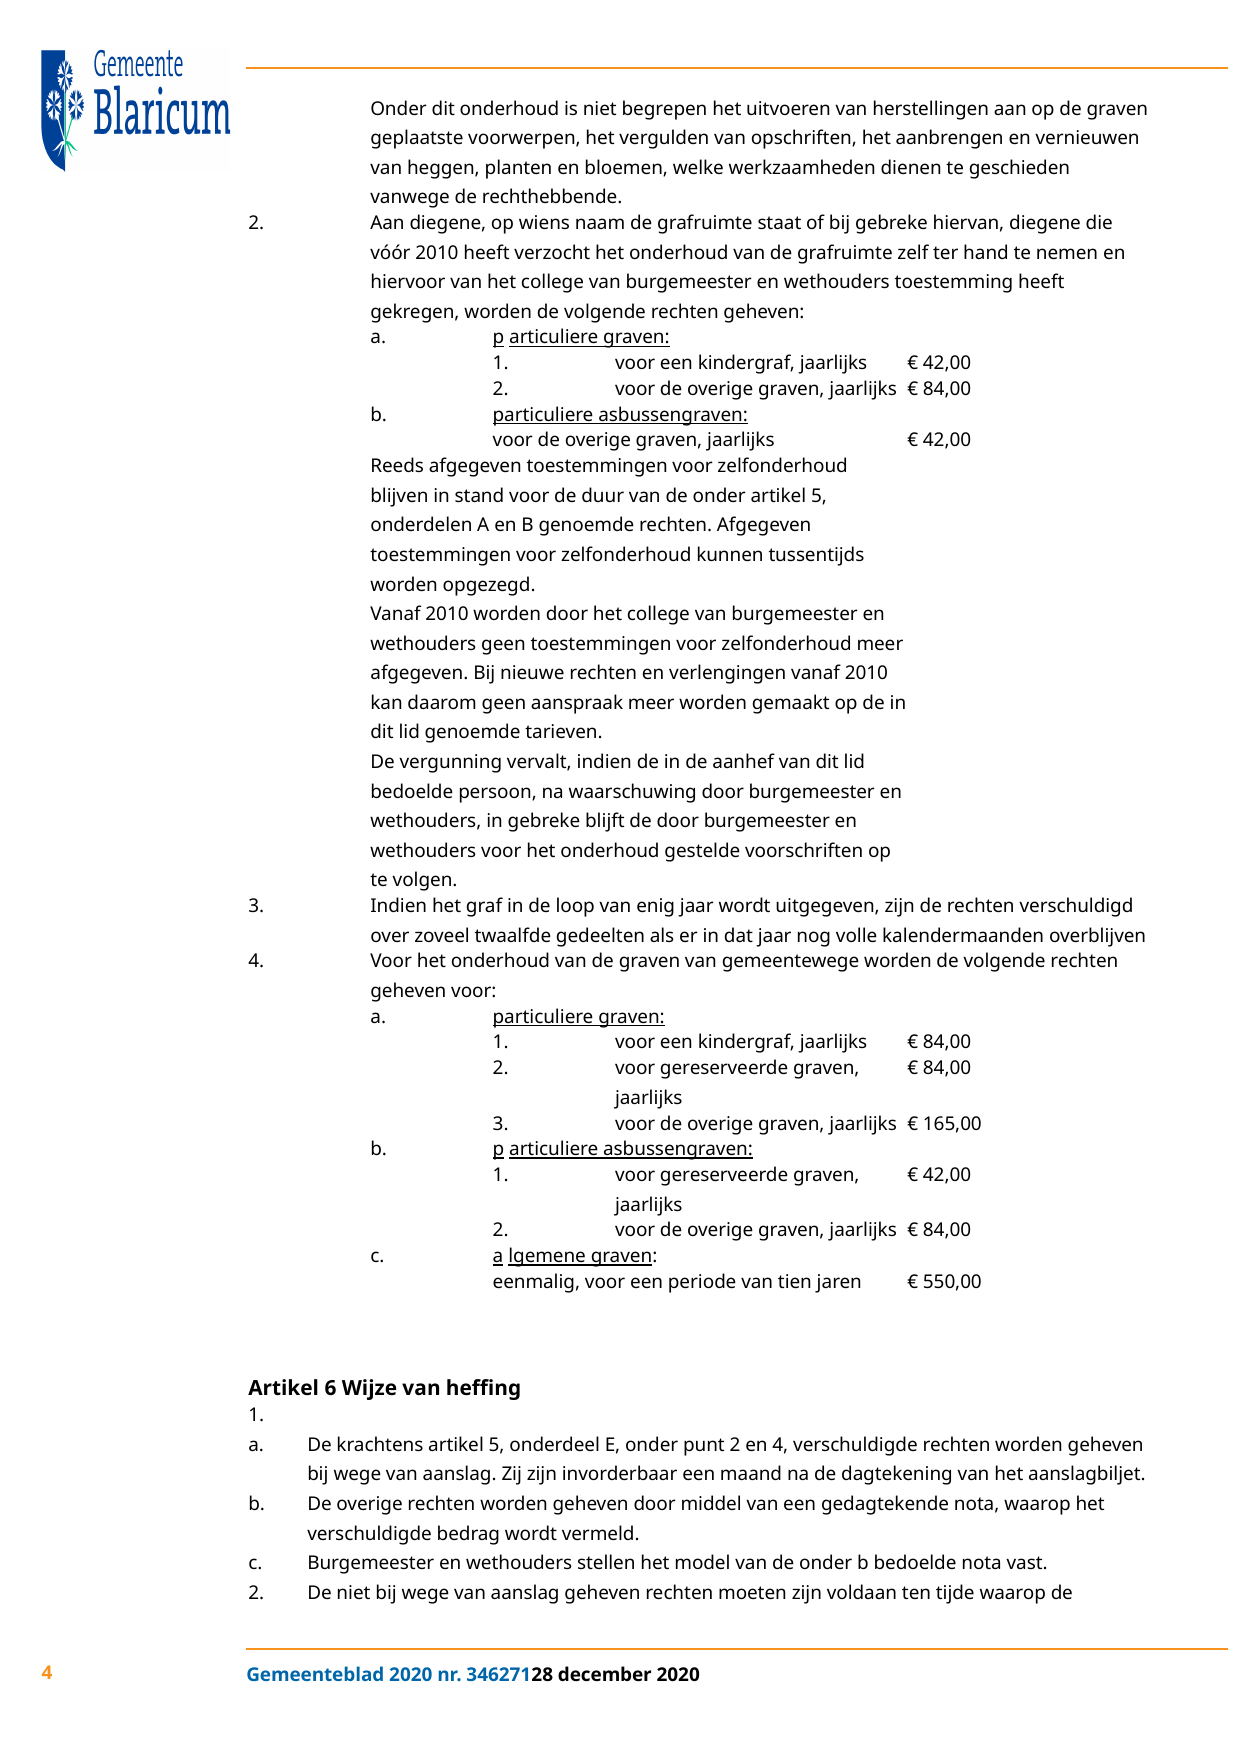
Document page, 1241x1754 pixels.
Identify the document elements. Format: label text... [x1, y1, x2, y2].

table_cell 1. [493, 1029, 615, 1054]
text Artikel 6 Wijze van heffing [248, 1373, 1152, 1401]
table_cell particuliere asbussengraven: [493, 401, 907, 427]
table_cell [907, 453, 1152, 892]
table_cell € 84,00 [907, 1054, 1152, 1110]
table_cell Reeds afgegeven toestemmingen voor zelfonderhoud blijven in stand voor de duur van de onder artikel 5, onderdelen A en B genoemde rechten. Afgegeven toestemmingen voor zelfonderhoud kunnen tussentijds worden opgezegd. Vanaf 2010 worden door het college van burgemeester en wethouders geen toestemmingen voor zelfonderhoud meer afgegeven. Bij nieuwe rechten en verlengingen vanaf 2010 kan daarom geen aanspraak meer worden gemaakt op de in dit lid genoemde tarieven. De vergunning vervalt, indien de in de aanhef van dit lid bedoelde persoon, na waarschuwing door burgemeester en wethouders, in gebreke blijft de door burgemeester en wethouders voor het onderhoud gestelde voorschriften op te volgen. [370, 453, 907, 892]
table_cell € 550,00 [907, 1268, 1152, 1294]
table_cell [248, 1242, 370, 1268]
table_cell a lgemene graven: [493, 1242, 907, 1268]
picture [41, 47, 231, 172]
table_cell 4. [248, 948, 370, 1003]
table_cell 3. [248, 892, 370, 948]
table_cell € 42,00 [907, 1161, 1152, 1216]
list De krachtens artikel 5, onderdeel E, onder punt 2 en 4, verschuldigde rechten worden geheven bij wege van aanslag. Zij zijn invorderbaar een maand na de dagtekening van het aanslagbiljet. [248, 1431, 1152, 1486]
table_cell [248, 1110, 370, 1135]
table_cell [907, 401, 1152, 427]
table_cell € 84,00 [907, 1029, 1152, 1054]
table_cell € 84,00 [907, 375, 1152, 401]
table_cell c. [370, 1242, 492, 1268]
table_cell Indien het graf in de loop van enig jaar wordt uitgegeven, zijn de rechten verschuldigd over zoveel twaalfde gedeelten als er in dat jaar nog volle kalendermaanden overblijven [370, 892, 1152, 948]
table_cell [248, 350, 370, 375]
table_cell 2. [493, 1054, 615, 1110]
table_cell 1. [493, 350, 615, 375]
table_cell 2. [493, 375, 615, 401]
table_cell voor de overige graven, jaarlijks [615, 375, 907, 401]
table_cell [248, 1135, 370, 1161]
table_cell voor de overige graven, jaarlijks [615, 1216, 907, 1242]
table_cell 1. [493, 1161, 615, 1216]
list De overige rechten worden geheven door middel van een gedagtekende nota, waarop het verschuldigde bedrag wordt vermeld. [248, 1490, 1152, 1546]
table_cell voor de overige graven, jaarlijks [493, 427, 907, 452]
table_cell [370, 1054, 492, 1110]
table_cell [248, 1294, 1152, 1319]
list De niet bij wege van aanslag geheven rechten moeten zijn voldaan ten tijde waarop de [248, 1579, 1152, 1605]
table_cell b. [370, 1135, 492, 1161]
table_cell 2. [493, 1216, 615, 1242]
list Burgemeester en wethouders stellen het model van de onder b bedoelde nota vast. [248, 1549, 1152, 1575]
table_cell [370, 1161, 492, 1216]
table_cell eenmalig, voor een periode van tien jaren [493, 1268, 907, 1294]
table_cell Onder dit onderhoud is niet begrepen het uitvoeren van herstellingen aan op de graven geplaatste voorwerpen, het vergulden van opschriften, het aanbrengen en vernieuwen van heggen, planten en bloemen, welke werkzaamheden dienen te geschieden vanwege de rechthebbende. [370, 95, 1152, 209]
table_cell [248, 401, 370, 427]
table_cell a. [370, 324, 492, 349]
table_cell [907, 1003, 1152, 1029]
table_cell voor een kindergraf, jaarlijks [615, 1029, 907, 1054]
table_cell € 42,00 [907, 350, 1152, 375]
table_cell [248, 1054, 370, 1110]
table_cell [907, 324, 1152, 349]
table_cell [370, 375, 492, 401]
table_cell b. [370, 401, 492, 427]
table_cell [248, 324, 370, 349]
table_cell [248, 1003, 370, 1029]
table_cell [370, 1029, 492, 1054]
table_cell [370, 1110, 492, 1135]
table_cell [248, 95, 370, 209]
table_cell 2. [248, 209, 370, 324]
table_cell € 165,00 [907, 1110, 1152, 1135]
table_cell [370, 427, 492, 452]
table_cell Voor het onderhoud van de graven van gemeentewege worden de volgende rechten geheven voor: [370, 948, 1152, 1003]
table_cell [248, 1029, 370, 1054]
table_cell € 84,00 [907, 1216, 1152, 1242]
table_cell a. [370, 1003, 492, 1029]
table_cell voor de overige graven, jaarlijks [615, 1110, 907, 1135]
table_cell [248, 1216, 370, 1242]
table_cell voor gereserveerde graven, jaarlijks [615, 1054, 907, 1110]
table_cell [907, 1135, 1152, 1161]
table_cell [370, 1268, 492, 1294]
table_cell [248, 453, 370, 892]
table_cell [248, 375, 370, 401]
table_cell p articuliere asbussengraven: [493, 1135, 907, 1161]
table_cell 3. [493, 1110, 615, 1135]
table_cell p articuliere graven: [493, 324, 907, 349]
table_cell [907, 1242, 1152, 1268]
table_cell [370, 350, 492, 375]
table_cell voor gereserveerde graven, jaarlijks [615, 1161, 907, 1216]
table_cell € 42,00 [907, 427, 1152, 452]
table_cell [248, 427, 370, 452]
table_cell voor een kindergraf, jaarlijks [615, 350, 907, 375]
table_cell particuliere graven: [493, 1003, 907, 1029]
table_cell [248, 1268, 370, 1294]
table_cell [248, 1161, 370, 1216]
table_cell [370, 1216, 492, 1242]
table_cell Aan diegene, op wiens naam de grafruimte staat of bij gebreke hiervan, diegene die vóór 2010 heeft verzocht het onderhoud van de grafruimte zelf ter hand te nemen en hiervoor van het college van burgemeester en wethouders toestemming heeft gekregen, worden de volgende rechten geheven: [370, 209, 1152, 324]
